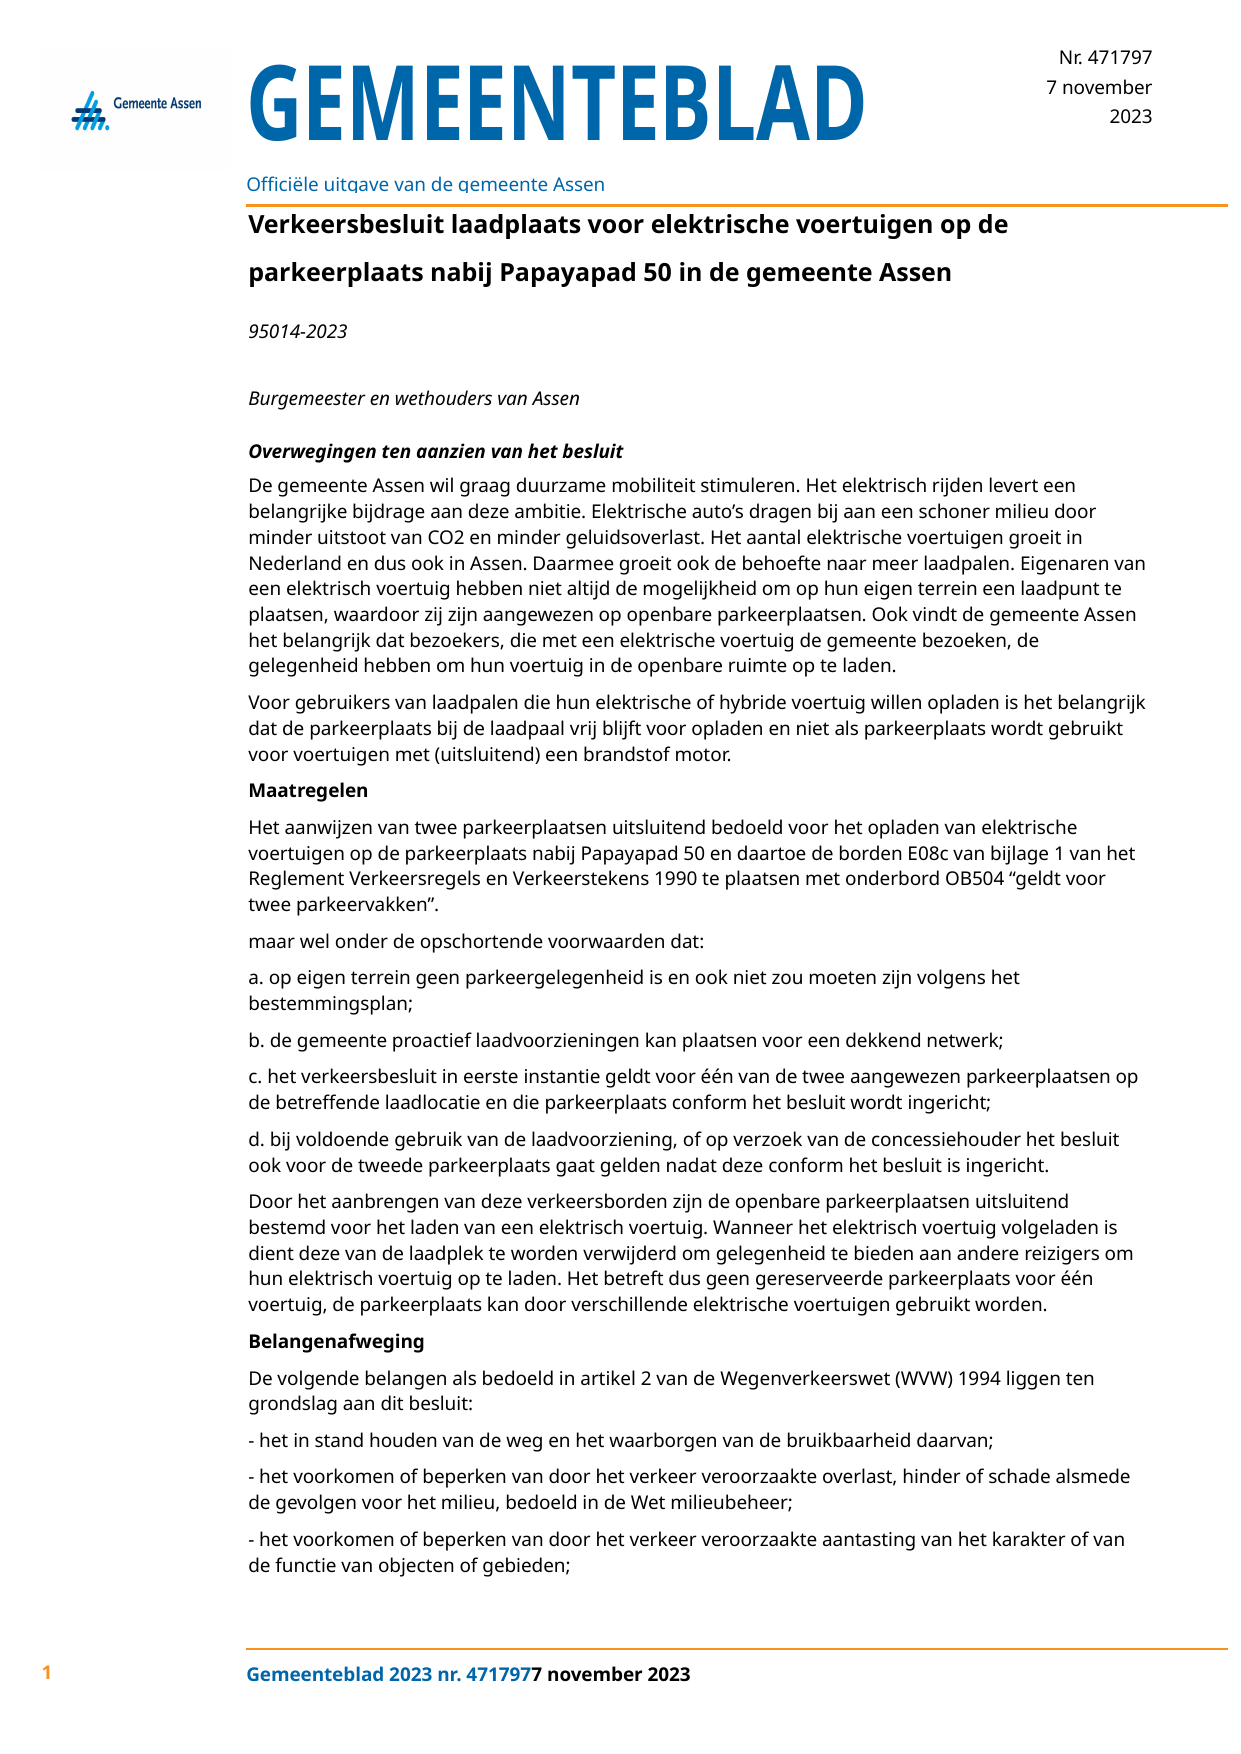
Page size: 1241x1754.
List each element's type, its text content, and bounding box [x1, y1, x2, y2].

text Maatregelen [248, 777, 1152, 803]
text Door het aanbrengen van deze verkeersborden zijn de openbare parkeerplaatsen uitsluitend bestemd voor het laden van een elektrisch voertuig. Wanneer het elektrisch voertuig volgeladen is dient deze van de laadplek te worden verwijderd om gelegenheid te bieden aan andere reizigers om hun elektrisch voertuig op te laden. Het betreft dus geen gereserveerde parkeerplaats voor één voertuig, de parkeerplaats kan door verschillende elektrische voertuigen gebruikt worden. [248, 1188, 1152, 1317]
text Belangenafweging [248, 1328, 1152, 1354]
text a. op eigen terrein geen parkeergelegenheid is en ook niet zou moeten zijn volgens het bestemmingsplan; [248, 964, 1152, 1016]
picture [41, 47, 231, 172]
text Voor gebruikers van laadpalen die hun elektrische of hybride voertuig willen opladen is het belangrijk dat de parkeerplaats bij de laadpaal vrij blijft voor opladen en niet als parkeerplaats wordt gebruikt voor voertuigen met (uitsluitend) een brandstof motor. [248, 689, 1152, 766]
text Overwegingen ten aanzien van het besluit [248, 438, 1152, 464]
text Het aanwijzen van twee parkeerplaatsen uitsluitend bedoeld voor het opladen van elektrische voertuigen op de parkeerplaats nabij Papayapad 50 en daartoe de borden E08c van bijlage 1 van het Reglement Verkeersregels en Verkeerstekens 1990 te plaatsen met onderbord OB504 “geldt voor twee parkeervakken”. [248, 814, 1152, 917]
text c. het verkeersbesluit in eerste instantie geldt voor één van de twee aangewezen parkeerplaatsen op de betreffende laadlocatie en die parkeerplaats conform het besluit wordt ingericht; [248, 1064, 1152, 1115]
text b. de gemeente proactief laadvoorzieningen kan plaatsen voor een dekkend netwerk; [248, 1027, 1152, 1053]
text maar wel onder de opschortende voorwaarden dat: [248, 928, 1152, 954]
text Verkeersbesluit laadplaats voor elektrische voertuigen op de parkeerplaats nabij Papayapad 50 in de gemeente Assen [248, 207, 1152, 288]
text - het voorkomen of beperken van door het verkeer veroorzaakte aantasting van het karakter of van de functie van objecten of gebieden; [248, 1526, 1152, 1578]
text - het voorkomen of beperken van door het verkeer veroorzaakte overlast, hinder of schade alsmede de gevolgen voor het milieu, bedoeld in de Wet milieubeheer; [248, 1464, 1152, 1515]
text - het in stand houden van de weg en het waarborgen van de bruikbaarheid daarvan; [248, 1427, 1152, 1453]
text Burgemeester en wethouders van Assen [248, 386, 1152, 411]
text De volgende belangen als bedoeld in artikel 2 van de Wegenverkeerswet (WVW) 1994 liggen ten grondslag aan dit besluit: [248, 1365, 1152, 1416]
text d. bij voldoende gebruik van de laadvoorziening, of op verzoek van de concessiehouder het besluit ook voor de tweede parkeerplaats gaat gelden nadat deze conform het besluit is ingericht. [248, 1126, 1152, 1177]
text 95014-2023 [248, 318, 1152, 344]
text De gemeente Assen wil graag duurzame mobiliteit stimuleren. Het elektrisch rijden levert een belangrijke bijdrage aan deze ambitie. Elektrische auto’s dragen bij aan een schoner milieu door minder uitstoot van CO2 en minder geluidsoverlast. Het aantal elektrische voertuigen groeit in Nederland en dus ook in Assen. Daarmee groeit ook de behoefte naar meer laadpalen. Eigenaren van een elektrisch voertuig hebben niet altijd de mogelijkheid om op hun eigen terrein een laadpunt te plaatsen, waardoor zij zijn aangewezen op openbare parkeerplaatsen. Ook vindt de gemeente Assen het belangrijk dat bezoekers, die met een elektrische voertuig de gemeente bezoeken, de gelegenheid hebben om hun voertuig in de openbare ruimte op te laden. [248, 472, 1152, 678]
